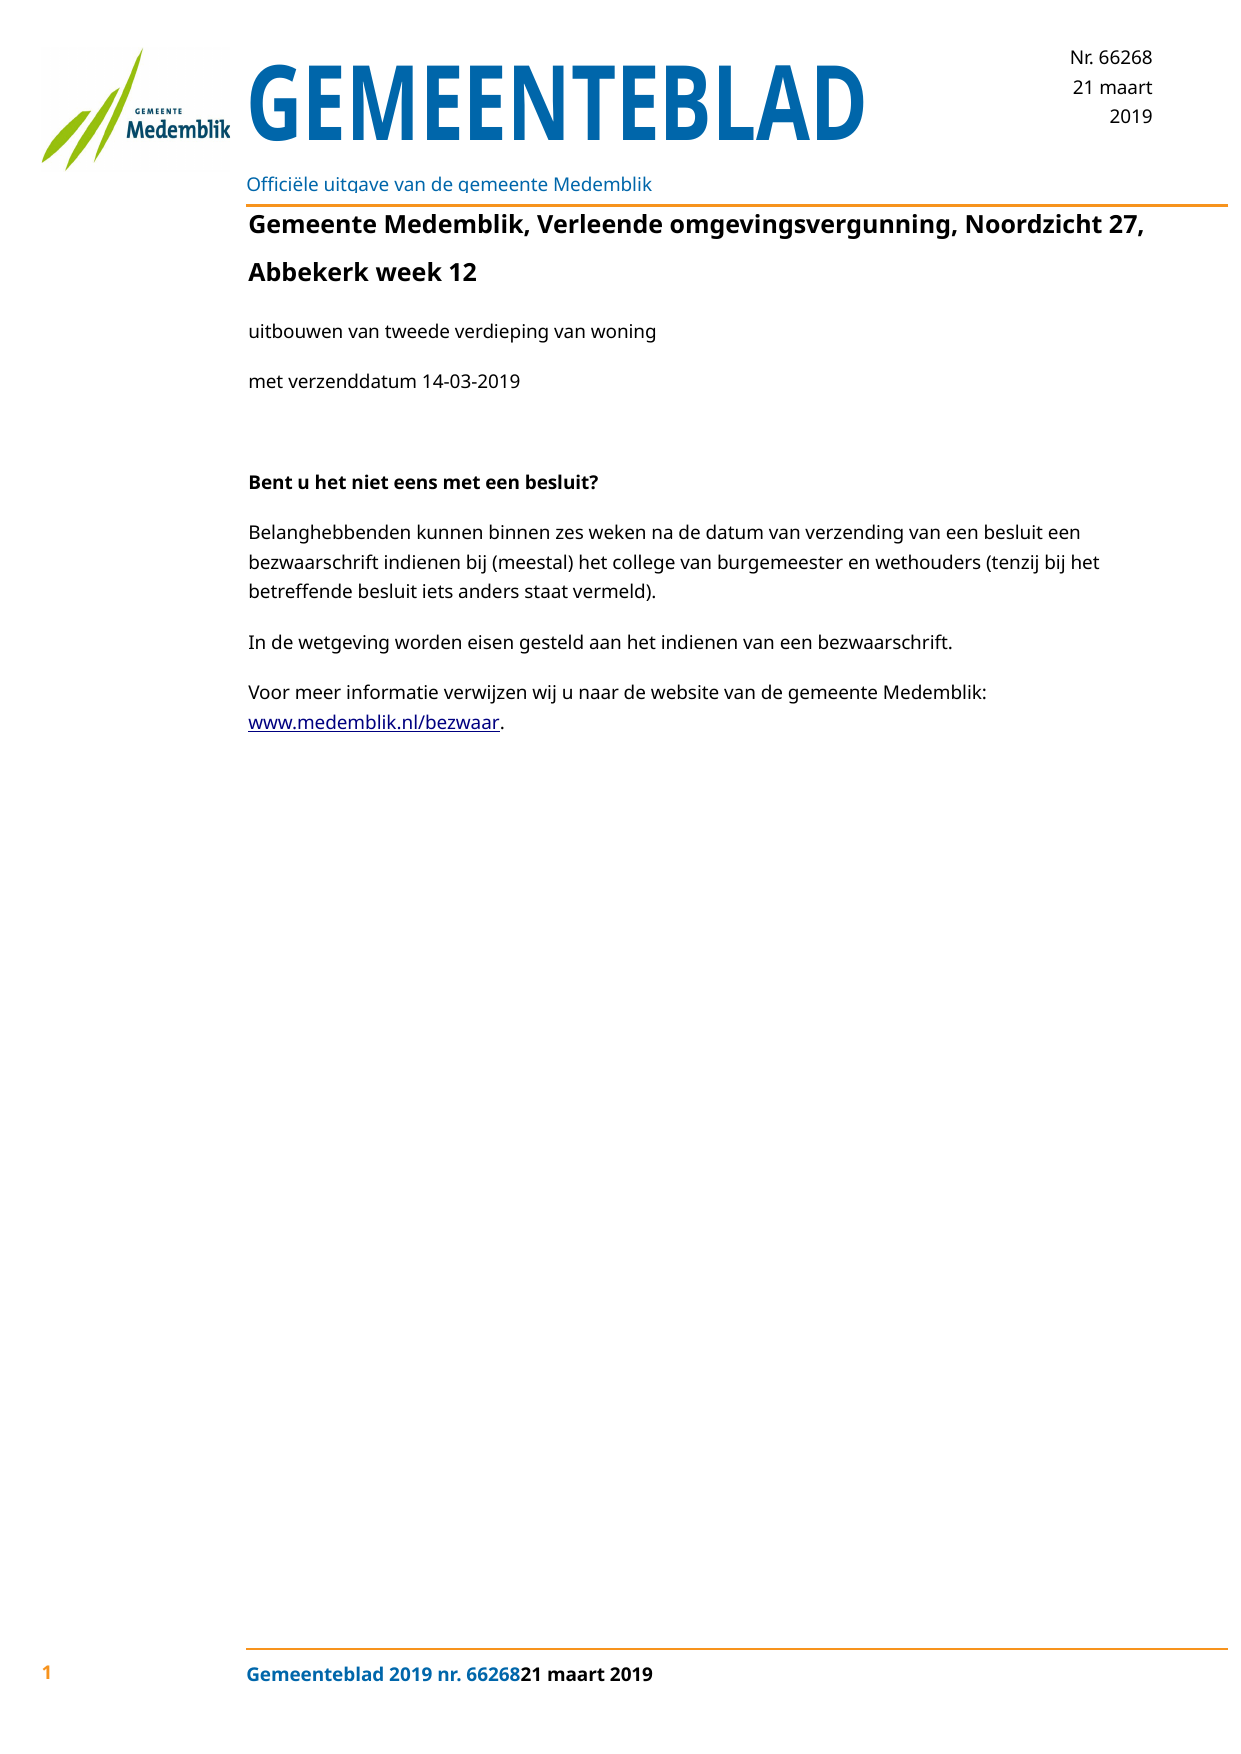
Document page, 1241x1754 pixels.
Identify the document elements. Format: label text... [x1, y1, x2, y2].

text Gemeente Medemblik, Verleende omgevingsvergunning, Noordzicht 27, Abbekerk week 12 [248, 207, 1152, 288]
picture [41, 47, 231, 172]
text Belanghebbenden kunnen binnen zes weken na de datum van verzending van een besluit een bezwaarschrift indienen bij (meestal) het college van burgemeester en wethouders (tenzij bij het betreffende besluit iets anders staat vermeld). [248, 519, 1152, 604]
text Bent u het niet eens met een besluit? [248, 469, 1152, 495]
text met verzenddatum 14-03-2019 [248, 368, 1152, 394]
text In de wetgeving worden eisen gesteld aan het indienen van een bezwaarschrift. [248, 629, 1152, 655]
text uitbouwen van tweede verdieping van woning [248, 318, 1152, 344]
text Voor meer informatie verwijzen wij u naar de website van de gemeente Medemblik: www.medemblik.nl/bezwaar. [248, 679, 1152, 735]
